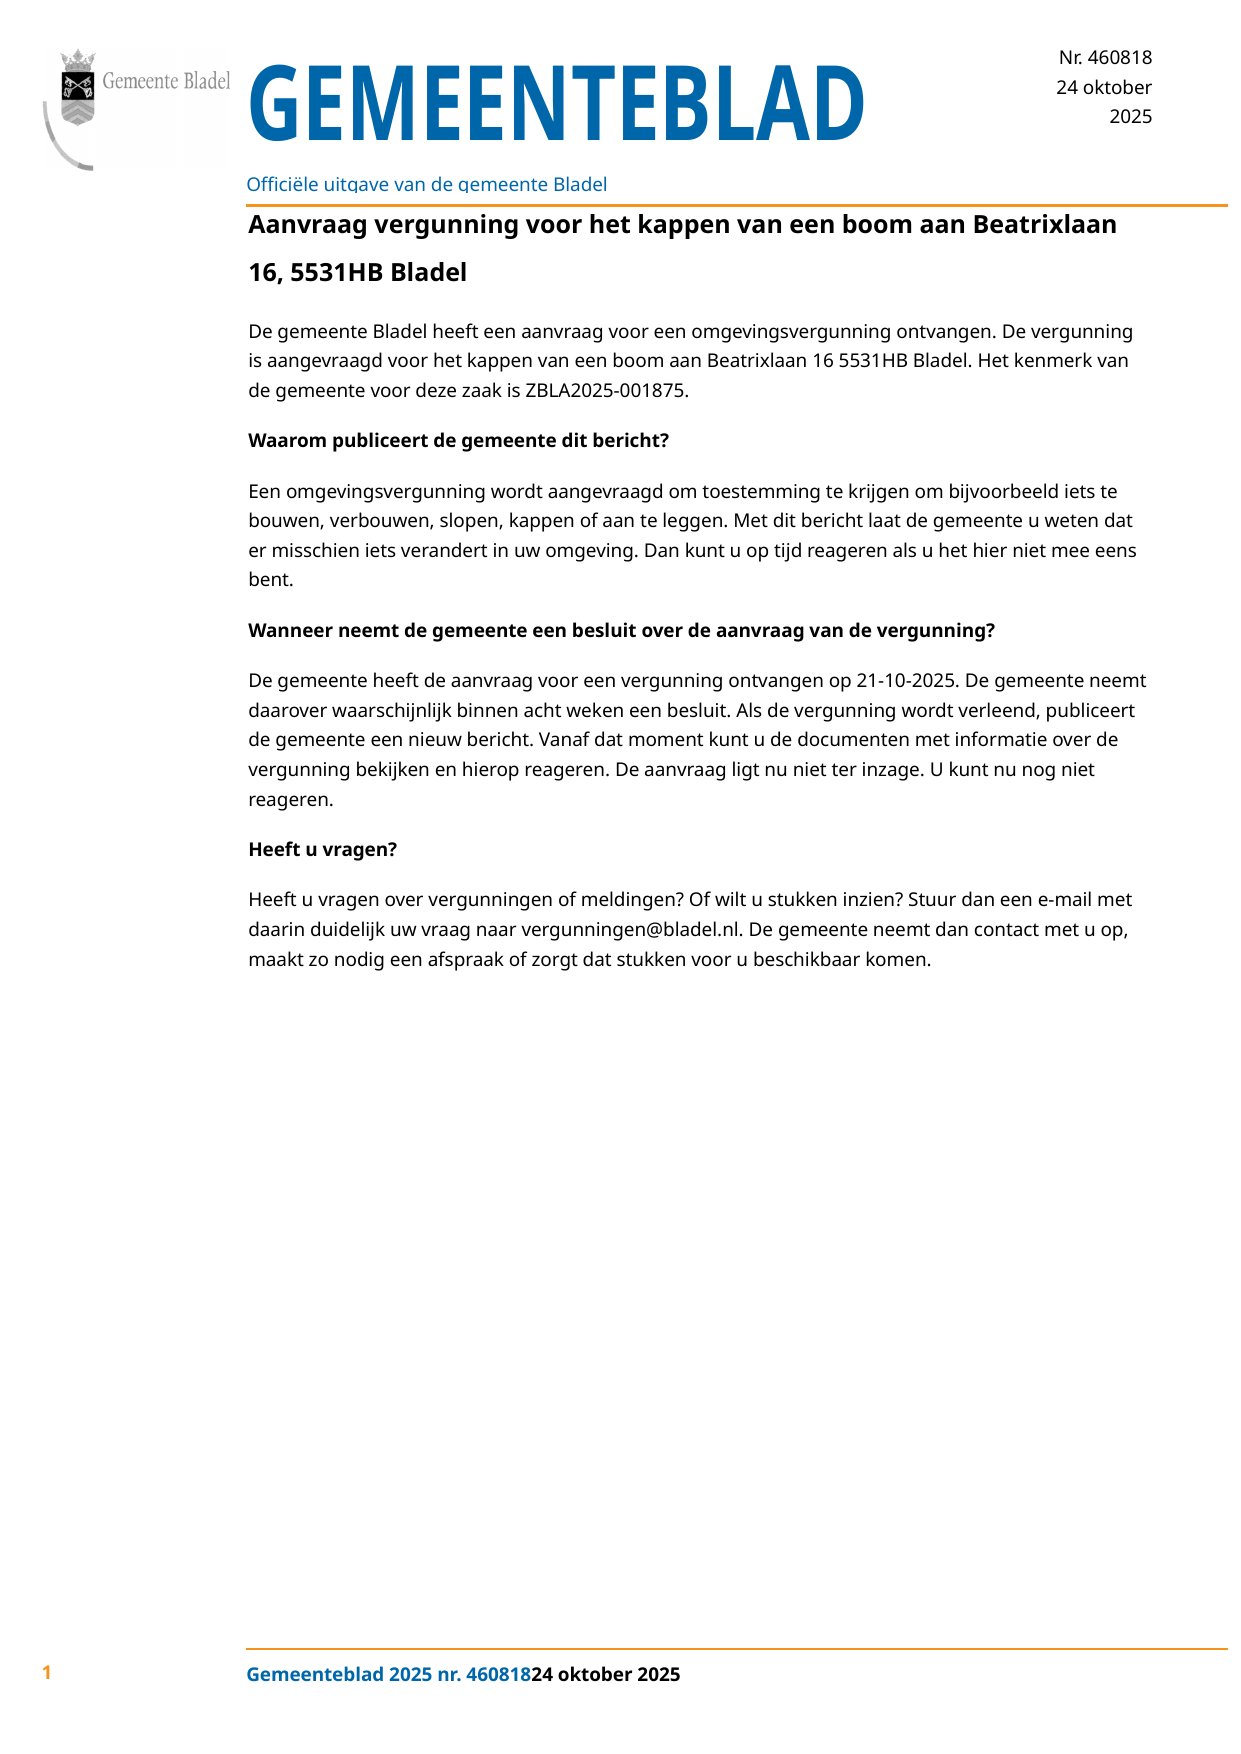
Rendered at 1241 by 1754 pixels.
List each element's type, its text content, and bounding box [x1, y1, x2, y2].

text Heeft u vragen over vergunningen of meldingen? Of wilt u stukken inzien? Stuur dan een e-mail met daarin duidelijk uw vraag naar vergunningen@bladel.nl. De gemeente neemt dan contact met u op, maakt zo nodig een afspraak of zorgt dat stukken voor u beschikbaar komen. [248, 887, 1152, 972]
text Waarom publiceert de gemeente dit bericht? [248, 427, 1152, 453]
picture [41, 47, 231, 172]
text Wanneer neemt de gemeente een besluit over de aanvraag van de vergunning? [248, 617, 1152, 643]
text Aanvraag vergunning voor het kappen van een boom aan Beatrixlaan 16, 5531HB Bladel [248, 207, 1152, 288]
text Een omgevingsvergunning wordt aangevraagd om toestemming te krijgen om bijvoorbeeld iets te bouwen, verbouwen, slopen, kappen of aan te leggen. Met dit bericht laat de gemeente u weten dat er misschien iets verandert in uw omgeving. Dan kunt u op tijd reageren als u het hier niet mee eens bent. [248, 478, 1152, 592]
text De gemeente heeft de aanvraag voor een vergunning ontvangen op 21-10-2025. De gemeente neemt daarover waarschijnlijk binnen acht weken een besluit. Als de vergunning wordt verleend, publiceert de gemeente een nieuw bericht. Vanaf dat moment kunt u de documenten met informatie over de vergunning bekijken en hierop reageren. De aanvraag ligt nu niet ter inzage. U kunt nu nog niet reageren. [248, 667, 1152, 812]
text De gemeente Bladel heeft een aanvraag voor een omgevingsvergunning ontvangen. De vergunning is aangevraagd voor het kappen van een boom aan Beatrixlaan 16 5531HB Bladel. Het kenmerk van de gemeente voor deze zaak is ZBLA2025-001875. [248, 318, 1152, 403]
text Heeft u vragen? [248, 836, 1152, 862]
